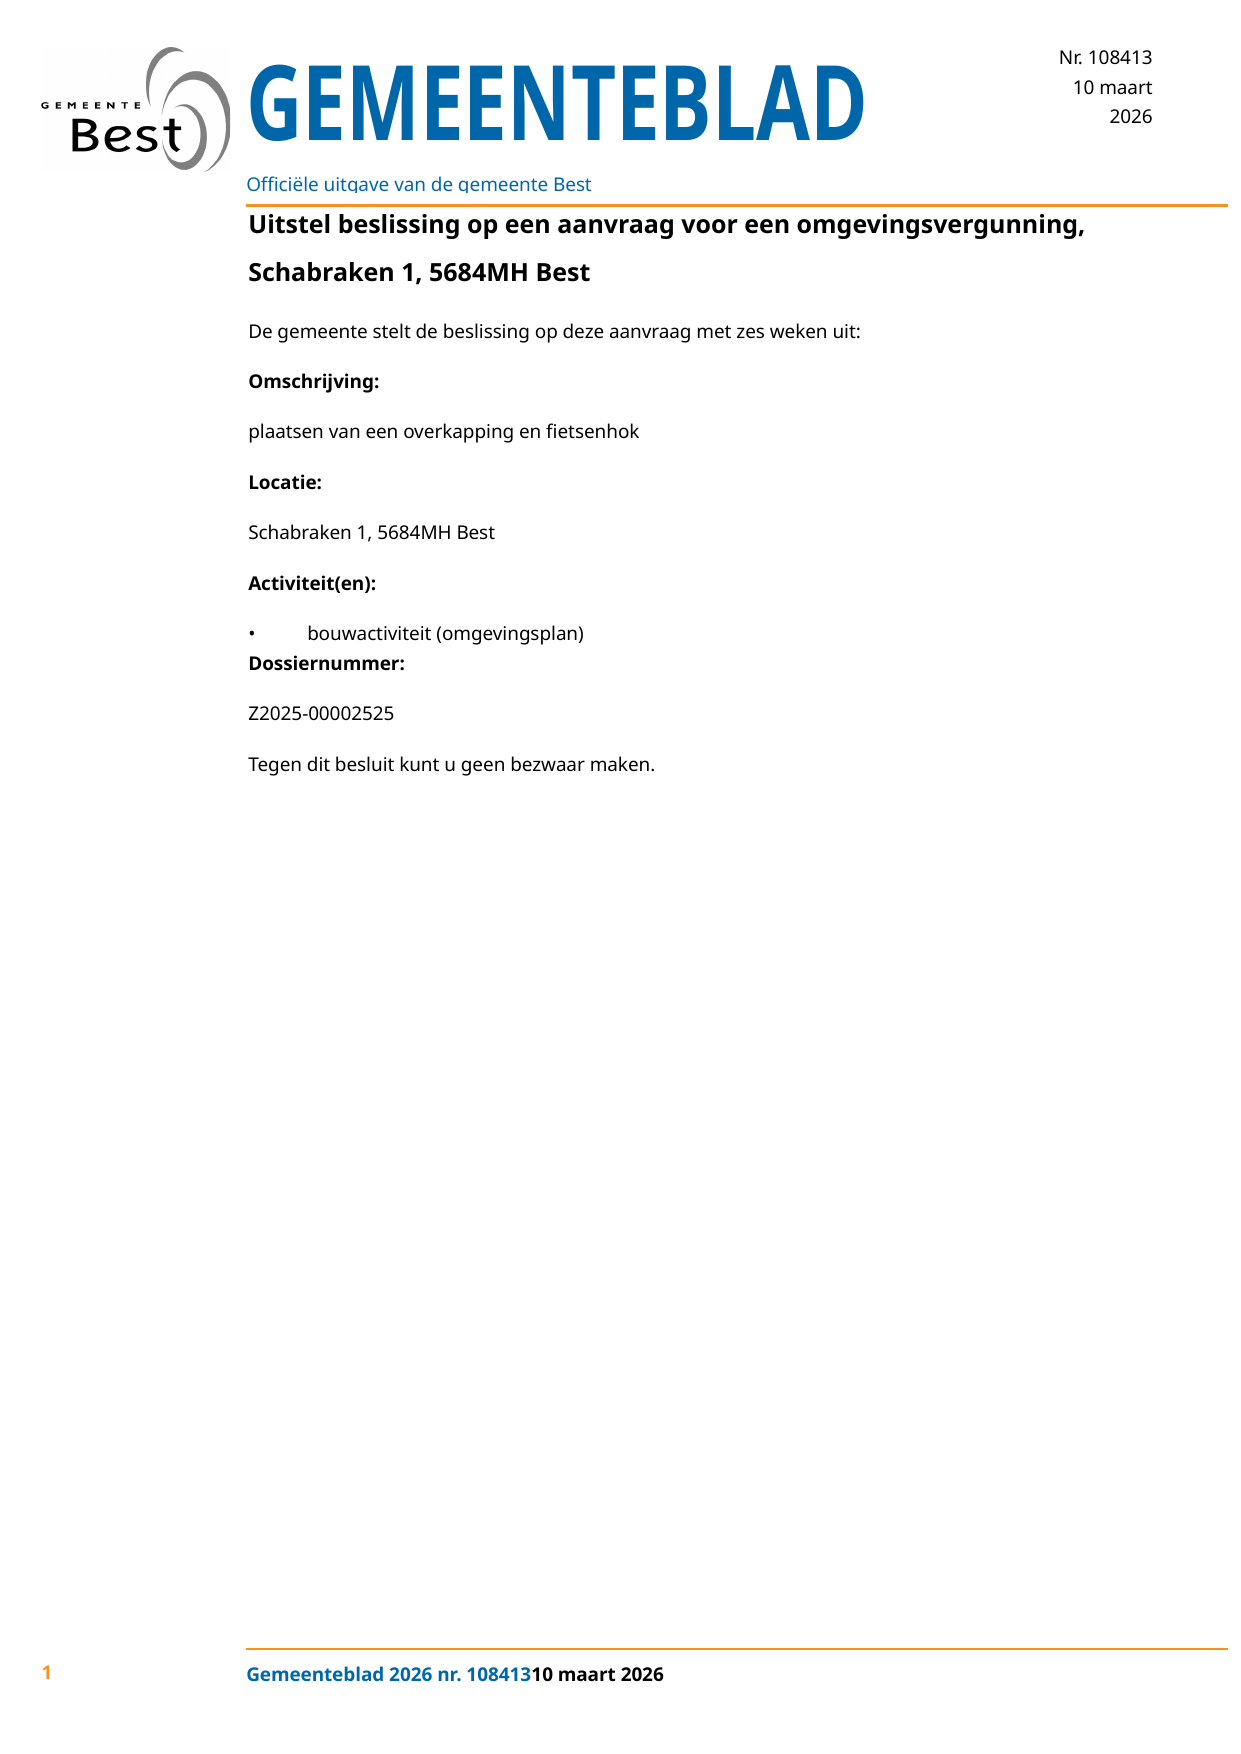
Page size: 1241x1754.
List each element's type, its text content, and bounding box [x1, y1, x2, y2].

text Omschrijving: [248, 368, 1152, 394]
text Schabraken 1, 5684MH Best [248, 519, 1152, 545]
text Activiteit(en): [248, 570, 1152, 596]
list bouwactiviteit (omgevingsplan) [248, 620, 1152, 646]
text Dossiernummer: [248, 650, 1152, 676]
text plaatsen van een overkapping en fietsenhok [248, 419, 1152, 444]
text De gemeente stelt de beslissing op deze aanvraag met zes weken uit: [248, 318, 1152, 344]
text Uitstel beslissing op een aanvraag voor een omgevingsvergunning, Schabraken 1, 5684MH Best [248, 207, 1152, 288]
text Tegen dit besluit kunt u geen bezwaar maken. [248, 751, 1152, 777]
picture [41, 47, 231, 172]
text Locatie: [248, 469, 1152, 495]
text Z2025-00002525 [248, 700, 1152, 726]
